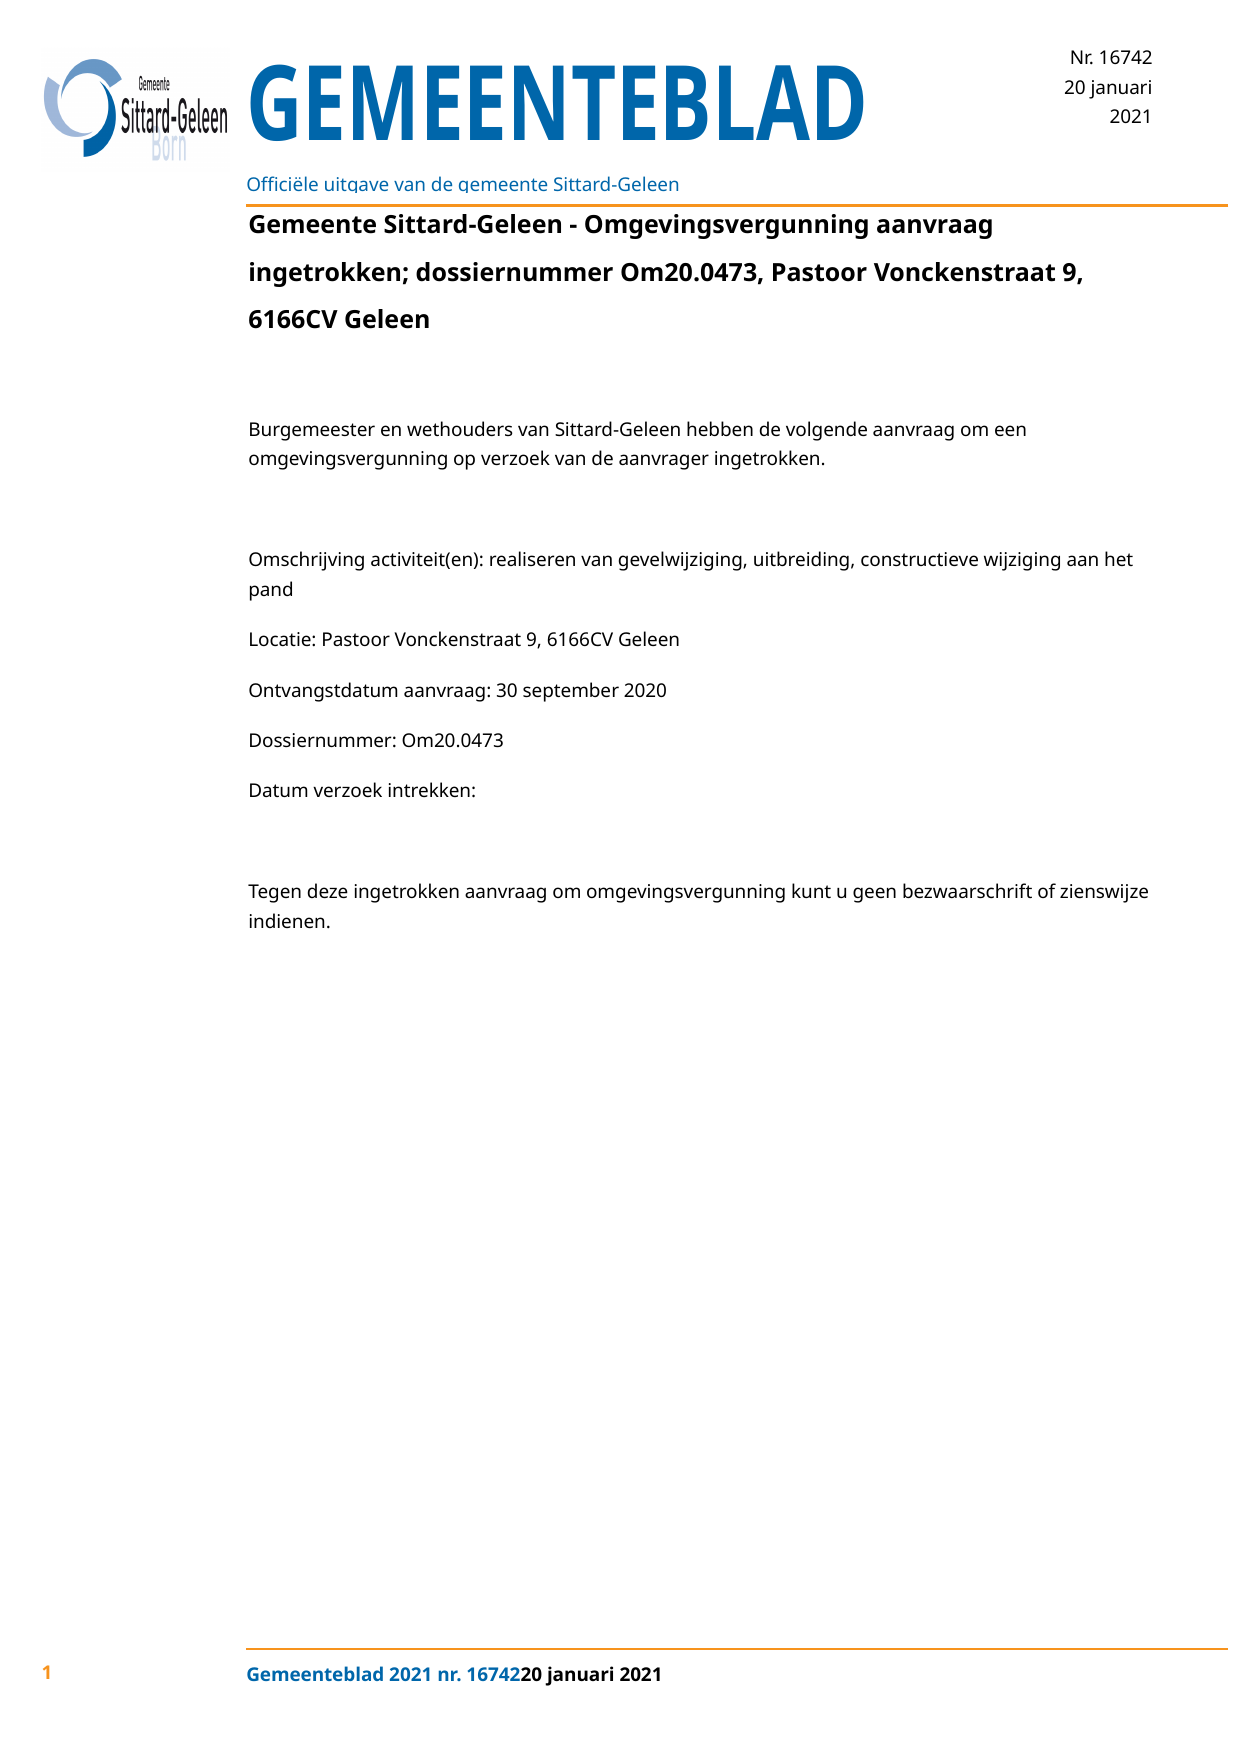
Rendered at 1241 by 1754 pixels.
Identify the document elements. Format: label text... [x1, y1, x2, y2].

text Omschrijving activiteit(en): realiseren van gevelwijziging, uitbreiding, constructieve wijziging aan het pand [248, 546, 1152, 602]
text Burgemeester en wethouders van Sittard-Geleen hebben de volgende aanvraag om een omgevingsvergunning op verzoek van de aanvrager ingetrokken. [248, 416, 1152, 471]
text Gemeente Sittard-Geleen - Omgevingsvergunning aanvraag ingetrokken; dossiernummer Om20.0473, Pastoor Vonckenstraat 9, 6166CV Geleen [248, 207, 1152, 336]
text Ontvangstdatum aanvraag: 30 september 2020 [248, 677, 1152, 702]
text Locatie: Pastoor Vonckenstraat 9, 6166CV Geleen [248, 626, 1152, 652]
picture [41, 47, 231, 172]
text Dossiernummer: Om20.0473 [248, 727, 1152, 753]
text Datum verzoek intrekken: [248, 778, 1152, 803]
text Tegen deze ingetrokken aanvraag om omgevingsvergunning kunt u geen bezwaarschrift of zienswijze indienen. [248, 878, 1152, 934]
